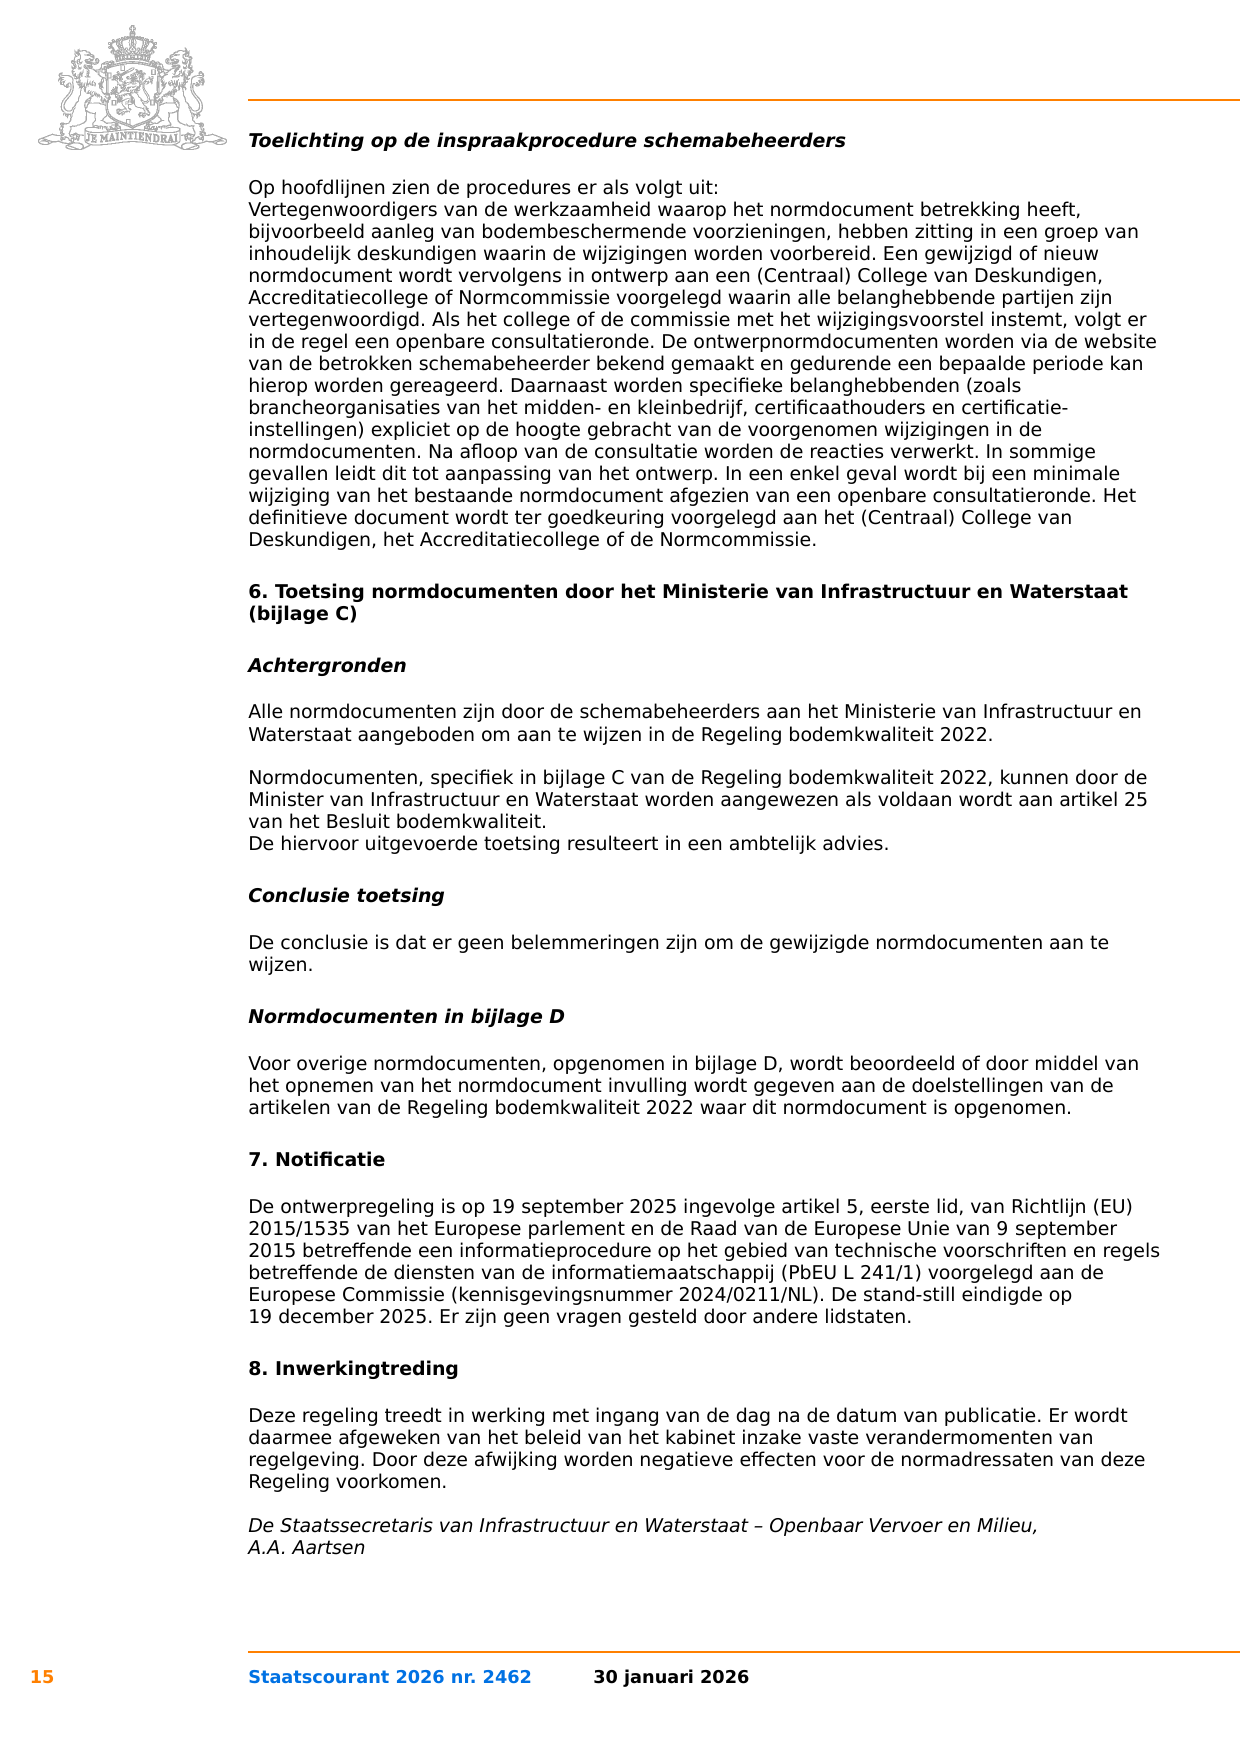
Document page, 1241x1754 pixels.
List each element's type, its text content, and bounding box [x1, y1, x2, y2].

text Voor overige normdocumenten, opgenomen in bijlage D, wordt beoordeeld of door middel van het opnemen van het normdocument invulling wordt gegeven aan de doelstellingen van de artikelen van de Regeling bodemkwaliteit 2022 waar dit normdocument is opgenomen. [248, 1053, 1163, 1119]
text De hiervoor uitgevoerde toetsing resulteert in een ambtelijk advies. [248, 833, 1163, 855]
subtitle 6. Toetsing normdocumenten door het Ministerie van Infrastructuur en Waterstaat (bijlage C) [248, 581, 1163, 624]
text Normdocumenten, specifiek in bijlage C van de Regeling bodemkwaliteit 2022, kunnen door de Minister van Infrastructuur en Waterstaat worden aangewezen als voldaan wordt aan artikel 25 van het Besluit bodemkwaliteit. [248, 767, 1163, 833]
subtitle Conclusie toetsing [248, 885, 1163, 907]
subtitle Toelichting op de inspraakprocedure schemabeheerders [248, 130, 1163, 152]
text De ontwerpregeling is op 19 september 2025 ingevolge artikel 5, eerste lid, van Richtlijn (EU) 2015/1535 van het Europese parlement en de Raad van de Europese Unie van 9 september 2015 betreffende een informatieprocedure op het gebied van technische voorschriften en regels betreffende de diensten van de informatiemaatschappij (PbEU L 241/1) voorgelegd aan de Europese Commissie (kennisgevingsnummer 2024/0211/NL). De stand-still eindigde op 19 december 2025. Er zijn geen vragen gesteld door andere lidstaten. [248, 1196, 1163, 1328]
subtitle 7. Notificatie [248, 1149, 1163, 1171]
picture [38, 25, 227, 150]
subtitle Achtergronden [248, 654, 1163, 676]
text De conclusie is dat er geen belemmeringen zijn om de gewijzigde normdocumenten aan te wijzen. [248, 932, 1163, 976]
text De Staatssecretaris van Infrastructuur en Waterstaat – Openbaar Vervoer en Milieu, A.A. Aartsen [248, 1515, 1163, 1559]
text Alle normdocumenten zijn door de schemabeheerders aan het Ministerie van Infrastructuur en Waterstaat aangeboden om aan te wijzen in de Regeling bodemkwaliteit 2022. [248, 701, 1163, 745]
subtitle 8. Inwerkingtreding [248, 1358, 1163, 1380]
text Op hoofdlijnen zien de procedures er als volgt uit: [248, 177, 1163, 199]
subtitle Normdocumenten in bijlage D [248, 1006, 1163, 1028]
text Vertegenwoordigers van de werkzaamheid waarop het normdocument betrekking heeft, bijvoorbeeld aanleg van bodembeschermende voorzieningen, hebben zitting in een groep van inhoudelijk deskundigen waarin de wijzigingen worden voorbereid. Een gewijzigd of nieuw normdocument wordt vervolgens in ontwerp aan een (Centraal) College van Deskundigen, Accreditatiecollege of Normcommissie voorgelegd waarin alle belanghebbende partijen zijn vertegenwoordigd. Als het college of de commissie met het wijzigingsvoorstel instemt, volgt er in de regel een openbare consultatieronde. De ontwerpnormdocumenten worden via de website van de betrokken schemabeheerder bekend gemaakt en gedurende een bepaalde periode kan hierop worden gereageerd. Daarnaast worden specifieke belanghebbenden (zoals brancheorganisaties van het midden- en kleinbedrijf, certificaathouders en certificatie-instellingen) expliciet op de hoogte gebracht van de voorgenomen wijzigingen in de normdocumenten. Na afloop van de consultatie worden de reacties verwerkt. In sommige gevallen leidt dit tot aanpassing van het ontwerp. In een enkel geval wordt bij een minimale wijziging van het bestaande normdocument afgezien van een openbare consultatieronde. Het definitieve document wordt ter goedkeuring voorgelegd aan het (Centraal) College van Deskundigen, het Accreditatiecollege of de Normcommissie. [248, 199, 1163, 551]
text Deze regeling treedt in werking met ingang van de dag na de datum van publicatie. Er wordt daarmee afgeweken van het beleid van het kabinet inzake vaste verandermomenten van regelgeving. Door deze afwijking worden negatieve effecten voor de normadressaten van deze Regeling voorkomen. [248, 1405, 1163, 1493]
